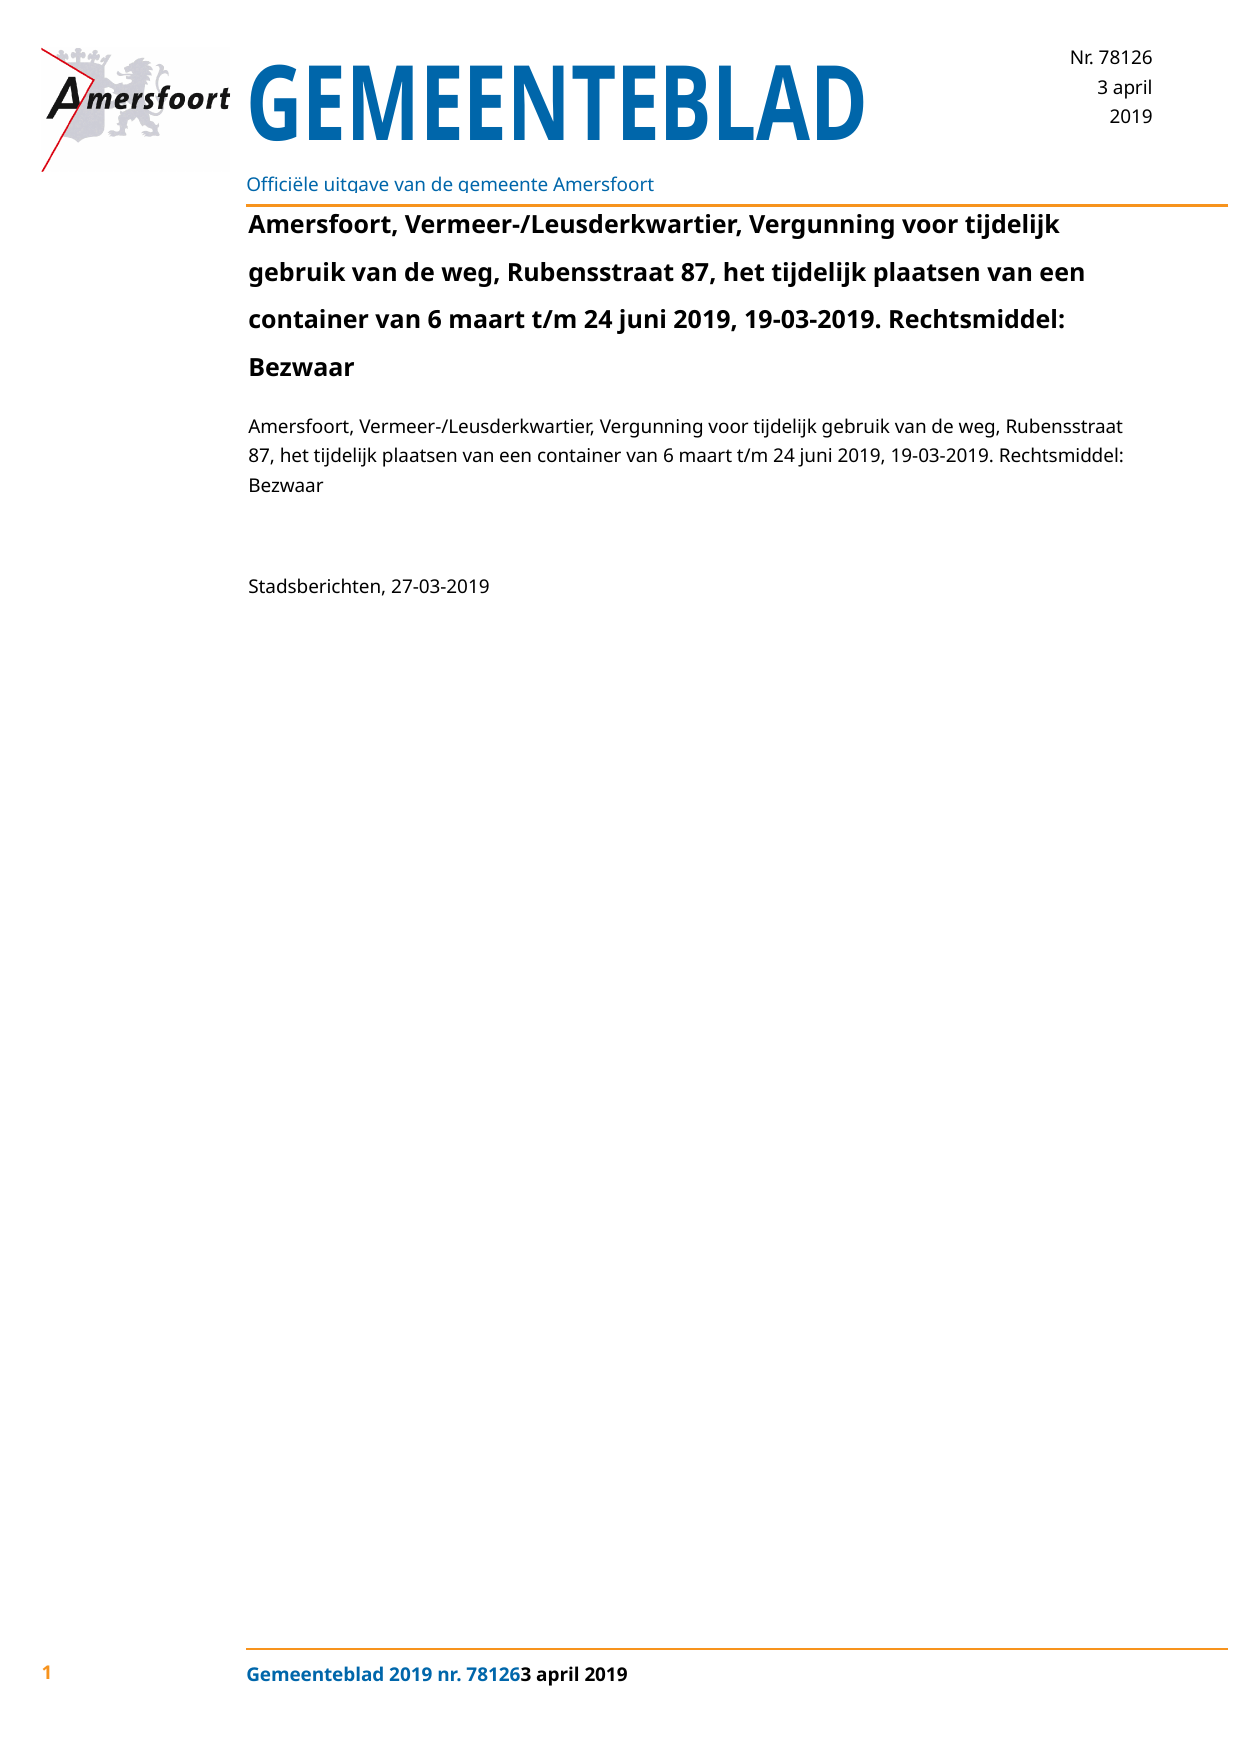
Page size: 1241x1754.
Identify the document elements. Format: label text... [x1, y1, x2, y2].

text Stadsberichten, 27-03-2019 [248, 573, 1152, 599]
picture [41, 47, 231, 172]
text Amersfoort, Vermeer-/Leusderkwartier, Vergunning voor tijdelijk gebruik van de weg, Rubensstraat 87, het tijdelijk plaatsen van een container van 6 maart t/m 24 juni 2019, 19-03-2019. Rechtsmiddel: Bezwaar [248, 207, 1152, 384]
text Amersfoort, Vermeer-/Leusderkwartier, Vergunning voor tijdelijk gebruik van de weg, Rubensstraat 87, het tijdelijk plaatsen van een container van 6 maart t/m 24 juni 2019, 19-03-2019. Rechtsmiddel: Bezwaar [248, 413, 1152, 498]
